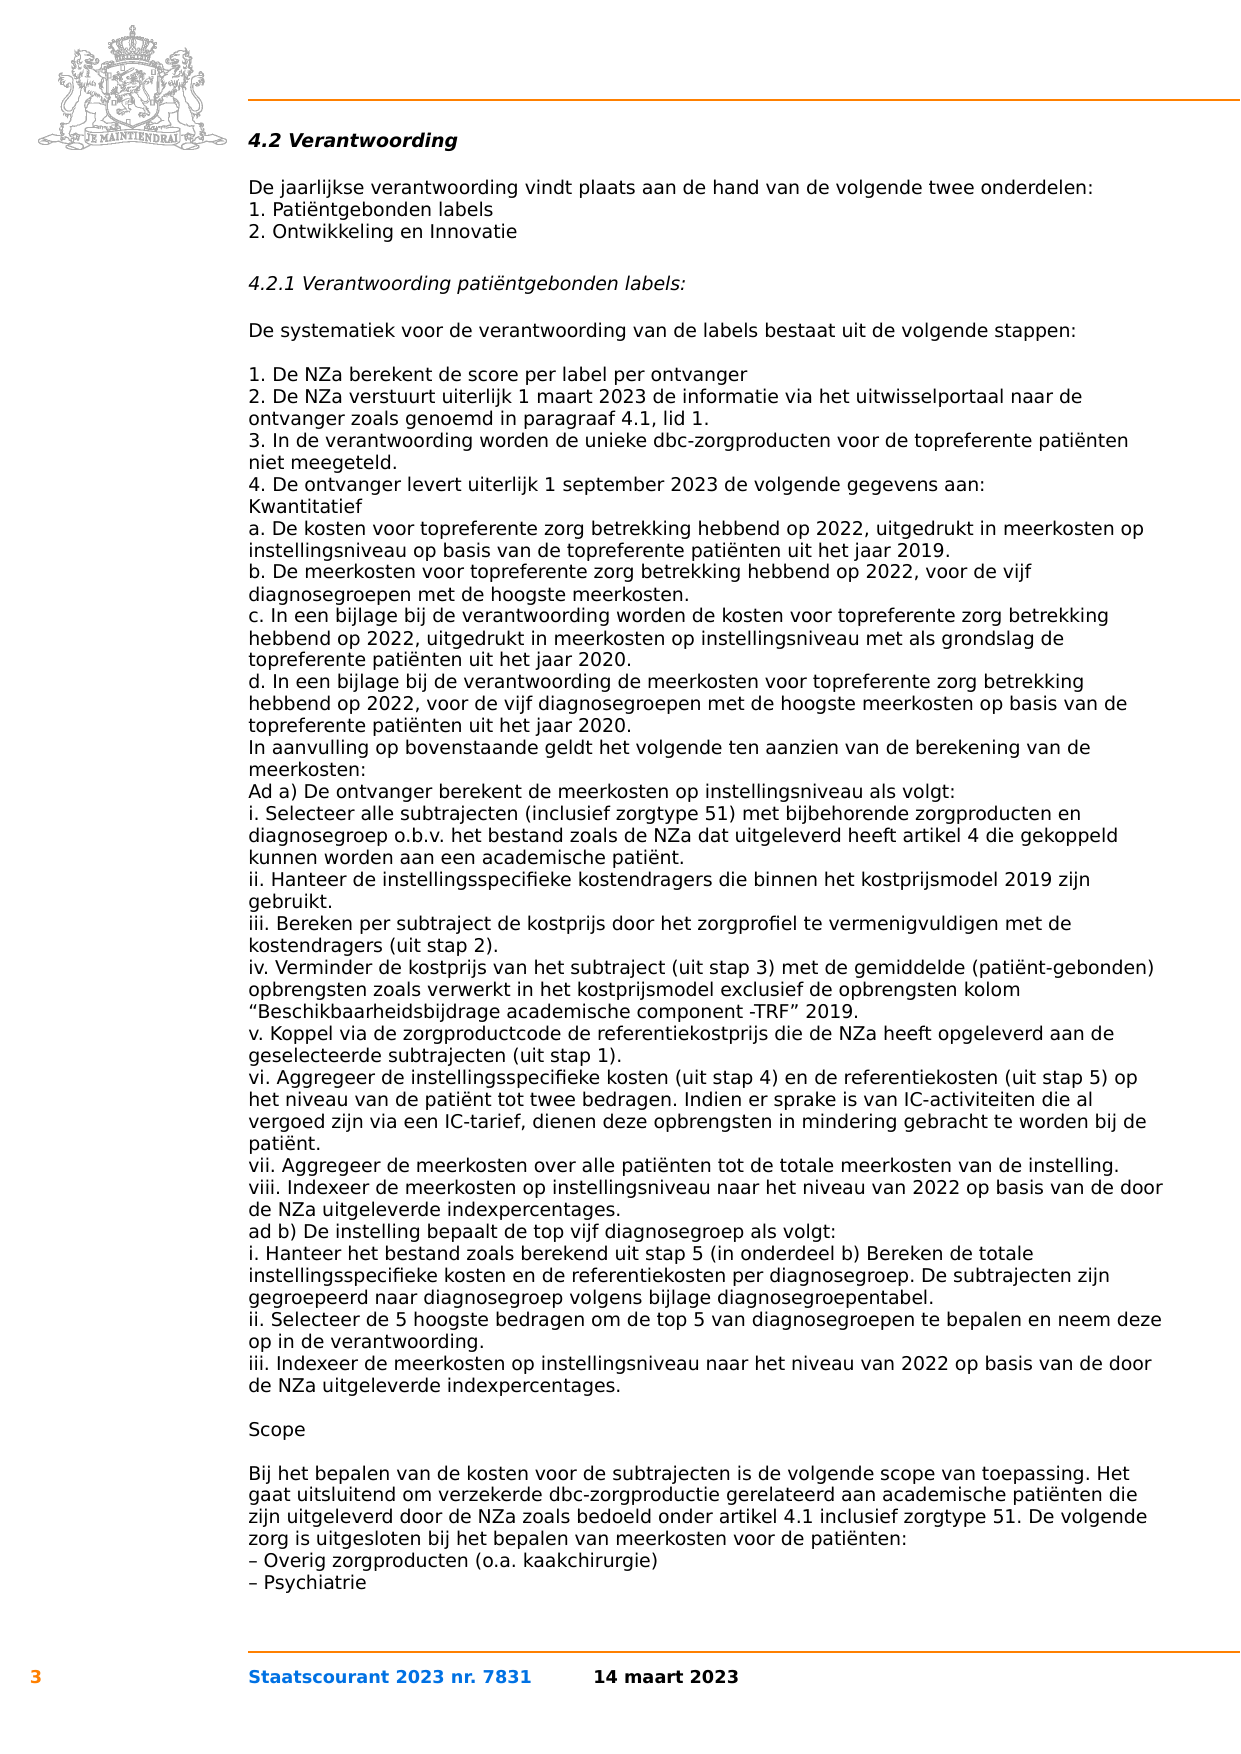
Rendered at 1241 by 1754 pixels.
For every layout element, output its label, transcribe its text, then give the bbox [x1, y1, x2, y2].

text Kwantitatief [248, 496, 1163, 517]
text Ad a) De ontvanger berekent de meerkosten op instellingsniveau als volgt: [248, 781, 1163, 803]
text Bij het bepalen van de kosten voor de subtrajecten is de volgende scope van toepassing. Het gaat uitsluitend om verzekerde dbc-zorgproductie gerelateerd aan academische patiënten die zijn uitgeleverd door de NZa zoals bedoeld onder artikel 4.1 inclusief zorgtype 51. De volgende zorg is uitgesloten bij het bepalen van meerkosten voor de patiënten: [248, 1462, 1163, 1550]
text De systematiek voor de verantwoording van de labels bestaat uit de volgende stappen: [248, 320, 1163, 342]
text iv. Verminder de kostprijs van het subtraject (uit stap 3) met de gemiddelde (patiënt-gebonden) opbrengsten zoals verwerkt in het kostprijsmodel exclusief de opbrengsten kolom “Beschikbaarheidsbijdrage academische component -TRF” 2019. [248, 957, 1163, 1023]
subtitle 4.2.1 Verantwoording patiëntgebonden labels: [248, 273, 1163, 295]
text b. De meerkosten voor topreferente zorg betrekking hebbend op 2022, voor de vijf diagnosegroepen met de hoogste meerkosten. [248, 561, 1163, 605]
text 1. De NZa berekent de score per label per ontvanger [248, 364, 1163, 386]
text i. Selecteer alle subtrajecten (inclusief zorgtype 51) met bijbehorende zorgproducten en diagnosegroep o.b.v. het bestand zoals de NZa dat uitgeleverd heeft artikel 4 die gekoppeld kunnen worden aan een academische patiënt. [248, 803, 1163, 869]
picture [38, 25, 227, 150]
text iii. Indexeer de meerkosten op instellingsniveau naar het niveau van 2022 op basis van de door de NZa uitgeleverde indexpercentages. [248, 1353, 1163, 1397]
text vii. Aggregeer de meerkosten over alle patiënten tot de totale meerkosten van de instelling. [248, 1155, 1163, 1177]
text ii. Selecteer de 5 hoogste bedragen om de top 5 van diagnosegroepen te bepalen en neem deze op in de verantwoording. [248, 1309, 1163, 1353]
text iii. Bereken per subtraject de kostprijs door het zorgprofiel te vermenigvuldigen met de kostendragers (uit stap 2). [248, 913, 1163, 957]
text v. Koppel via de zorgproductcode de referentiekostprijs die de NZa heeft opgeleverd aan de geselecteerde subtrajecten (uit stap 1). [248, 1023, 1163, 1067]
text 2. De NZa verstuurt uiterlijk 1 maart 2023 de informatie via het uitwisselportaal naar de ontvanger zoals genoemd in paragraaf 4.1, lid 1. [248, 386, 1163, 429]
text c. In een bijlage bij de verantwoording worden de kosten voor topreferente zorg betrekking hebbend op 2022, uitgedrukt in meerkosten op instellingsniveau met als grondslag de topreferente patiënten uit het jaar 2020. [248, 605, 1163, 671]
text d. In een bijlage bij de verantwoording de meerkosten voor topreferente zorg betrekking hebbend op 2022, voor de vijf diagnosegroepen met de hoogste meerkosten op basis van de topreferente patiënten uit het jaar 2020. [248, 671, 1163, 737]
text 1. Patiëntgebonden labels [248, 199, 1163, 221]
subtitle 4.2 Verantwoording [248, 130, 1163, 152]
text 4. De ontvanger levert uiterlijk 1 september 2023 de volgende gegevens aan: [248, 473, 1163, 496]
text ii. Hanteer de instellingsspecifieke kostendragers die binnen het kostprijsmodel 2019 zijn gebruikt. [248, 869, 1163, 913]
text 2. Ontwikkeling en Innovatie [248, 221, 1163, 243]
subtitle Scope [248, 1418, 1163, 1441]
text In aanvulling op bovenstaande geldt het volgende ten aanzien van de berekening van de meerkosten: [248, 737, 1163, 781]
text i. Hanteer het bestand zoals berekend uit stap 5 (in onderdeel b) Bereken de totale instellingsspecifieke kosten en de referentiekosten per diagnosegroep. De subtrajecten zijn gegroepeerd naar diagnosegroep volgens bijlage diagnosegroepentabel. [248, 1243, 1163, 1309]
text – Psychiatrie [248, 1572, 1163, 1594]
text – Overig zorgproducten (o.a. kaakchirurgie) [248, 1550, 1163, 1572]
text ad b) De instelling bepaalt de top vijf diagnosegroep als volgt: [248, 1221, 1163, 1243]
text viii. Indexeer de meerkosten op instellingsniveau naar het niveau van 2022 op basis van de door de NZa uitgeleverde indexpercentages. [248, 1177, 1163, 1221]
text vi. Aggregeer de instellingsspecifieke kosten (uit stap 4) en de referentiekosten (uit stap 5) op het niveau van de patiënt tot twee bedragen. Indien er sprake is van IC-activiteiten die al vergoed zijn via een IC-tarief, dienen deze opbrengsten in mindering gebracht te worden bij de patiënt. [248, 1067, 1163, 1155]
text a. De kosten voor topreferente zorg betrekking hebbend op 2022, uitgedrukt in meerkosten op instellingsniveau op basis van de topreferente patiënten uit het jaar 2019. [248, 517, 1163, 561]
text 3. In de verantwoording worden de unieke dbc-zorgproducten voor de topreferente patiënten niet meegeteld. [248, 429, 1163, 473]
text De jaarlijkse verantwoording vindt plaats aan de hand van de volgende twee onderdelen: [248, 177, 1163, 199]
